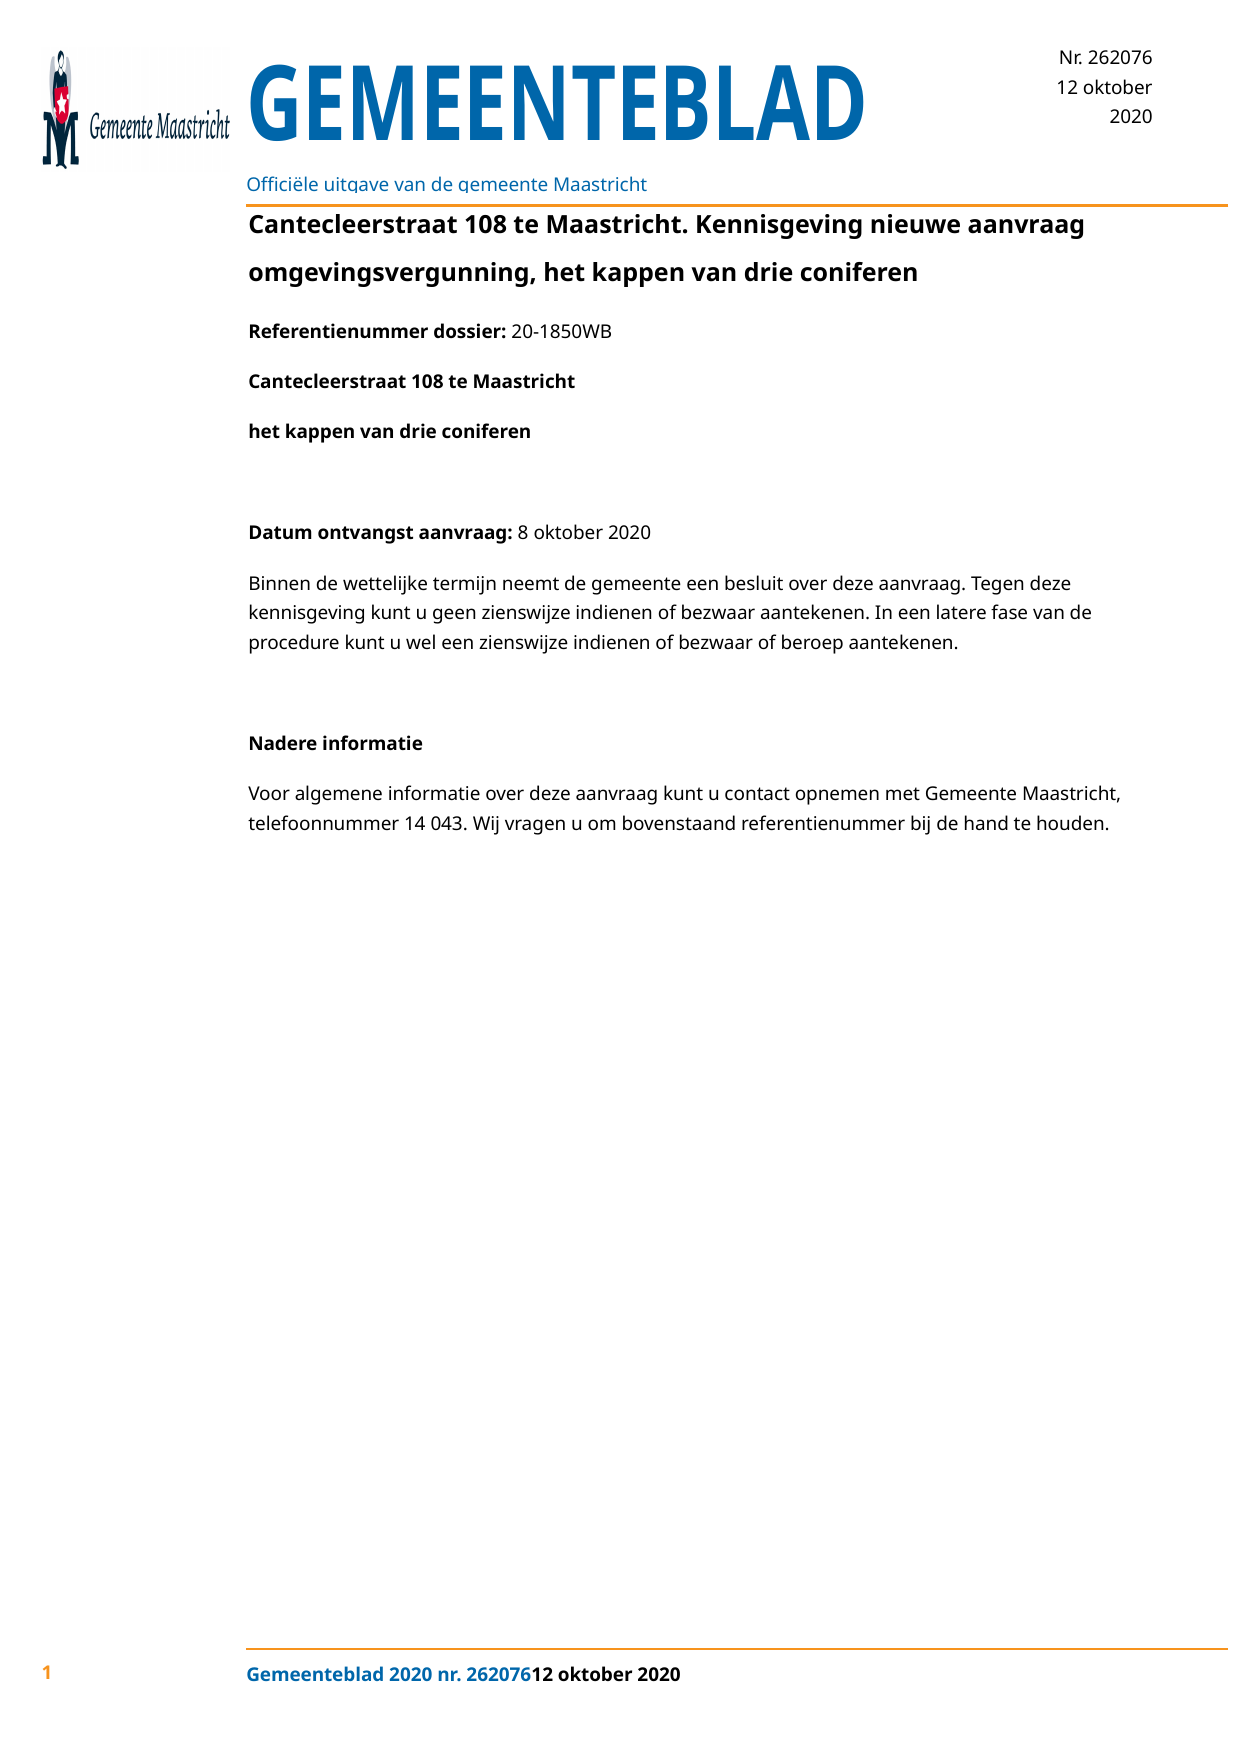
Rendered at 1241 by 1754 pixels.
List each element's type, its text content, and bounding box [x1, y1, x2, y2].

text Nadere informatie [248, 730, 1152, 756]
picture [41, 47, 231, 172]
text Datum ontvangst aanvraag: 8 oktober 2020 [248, 519, 1152, 545]
text Referentienummer dossier: 20-1850WB [248, 318, 1152, 344]
text Cantecleerstraat 108 te Maastricht [248, 368, 1152, 394]
text Voor algemene informatie over deze aanvraag kunt u contact opnemen met Gemeente Maastricht, telefoonnummer 14 043. Wij vragen u om bovenstaand referentienummer bij de hand te houden. [248, 780, 1152, 836]
text Binnen de wettelijke termijn neemt de gemeente een besluit over deze aanvraag. Tegen deze kennisgeving kunt u geen zienswijze indienen of bezwaar aantekenen. In een latere fase van de procedure kunt u wel een zienswijze indienen of bezwaar of beroep aantekenen. [248, 570, 1152, 655]
text Cantecleerstraat 108 te Maastricht. Kennisgeving nieuwe aanvraag omgevingsvergunning, het kappen van drie coniferen [248, 207, 1152, 288]
text het kappen van drie coniferen [248, 419, 1152, 444]
